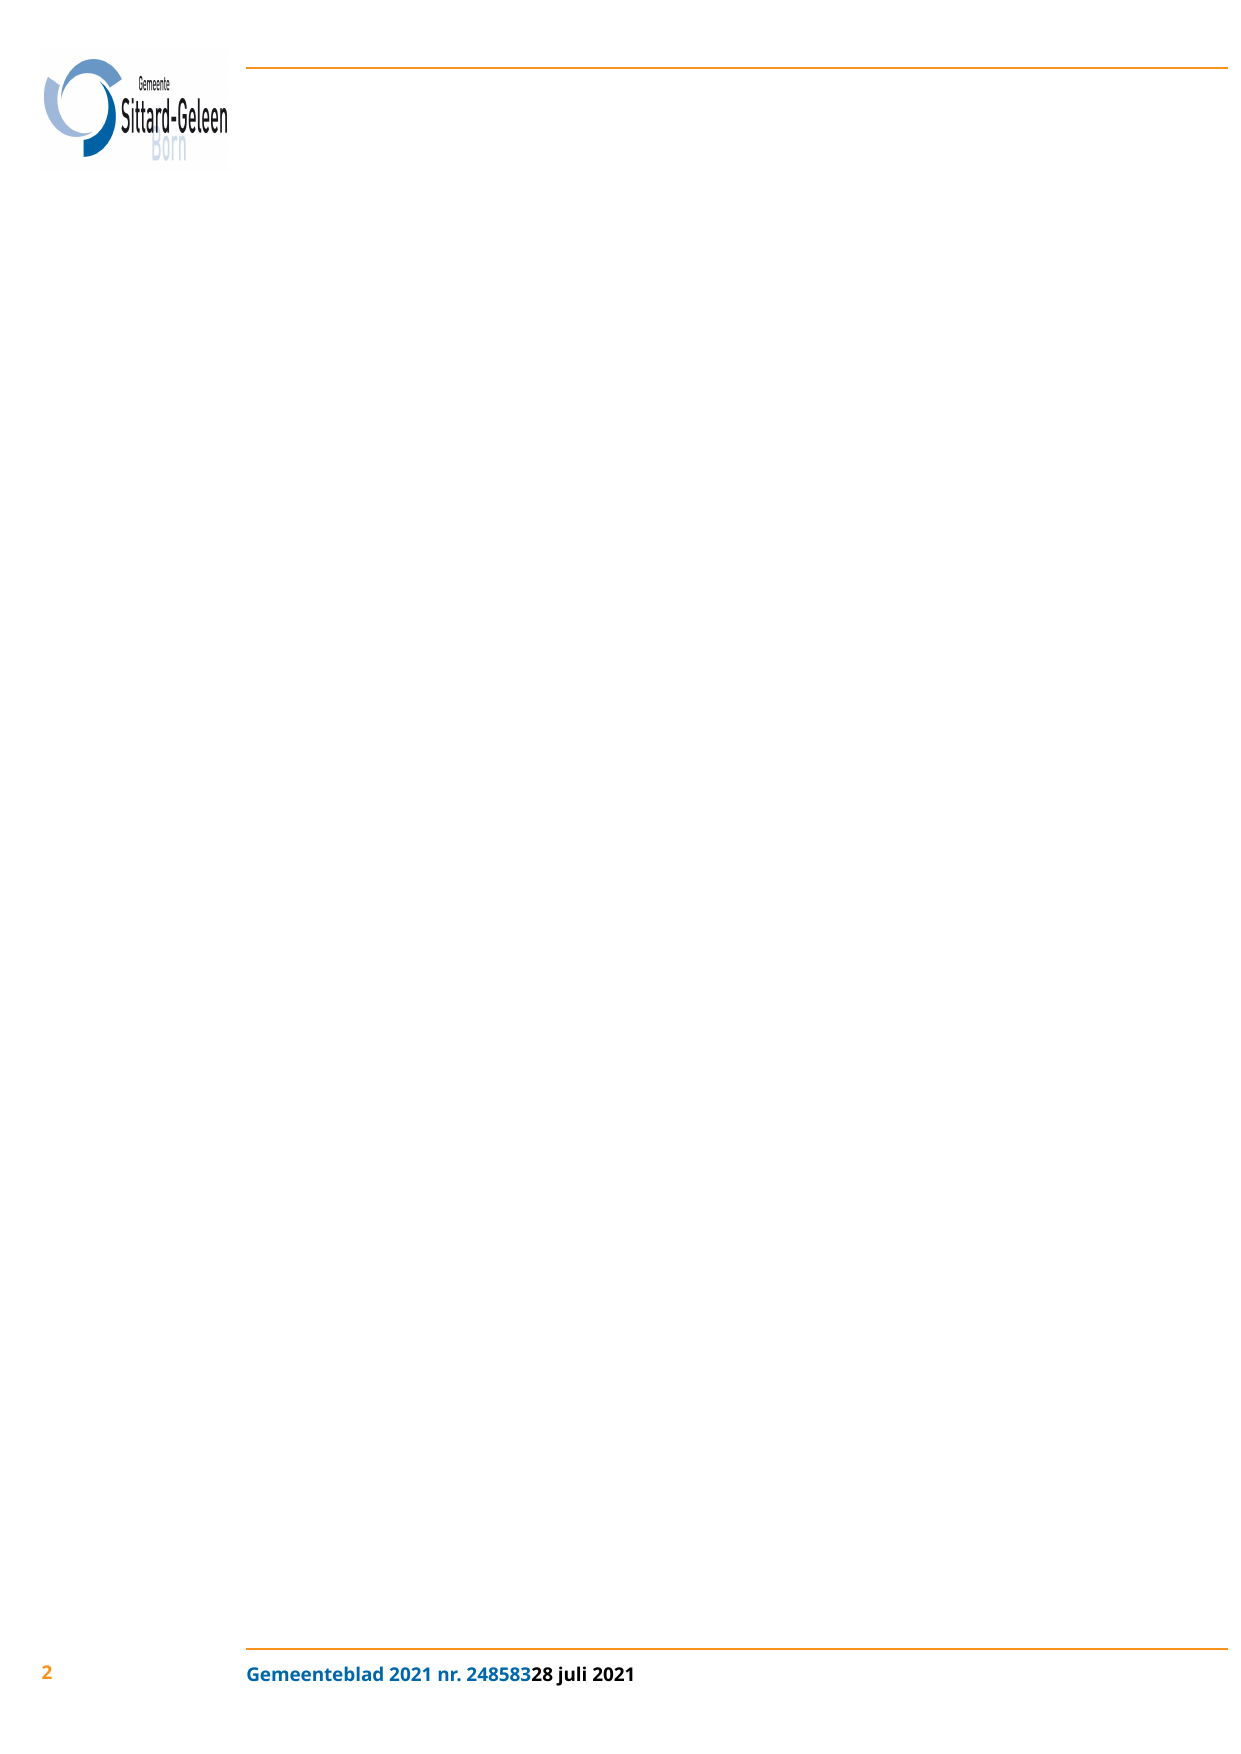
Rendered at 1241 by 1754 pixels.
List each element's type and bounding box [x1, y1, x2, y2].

picture [41, 47, 231, 172]
